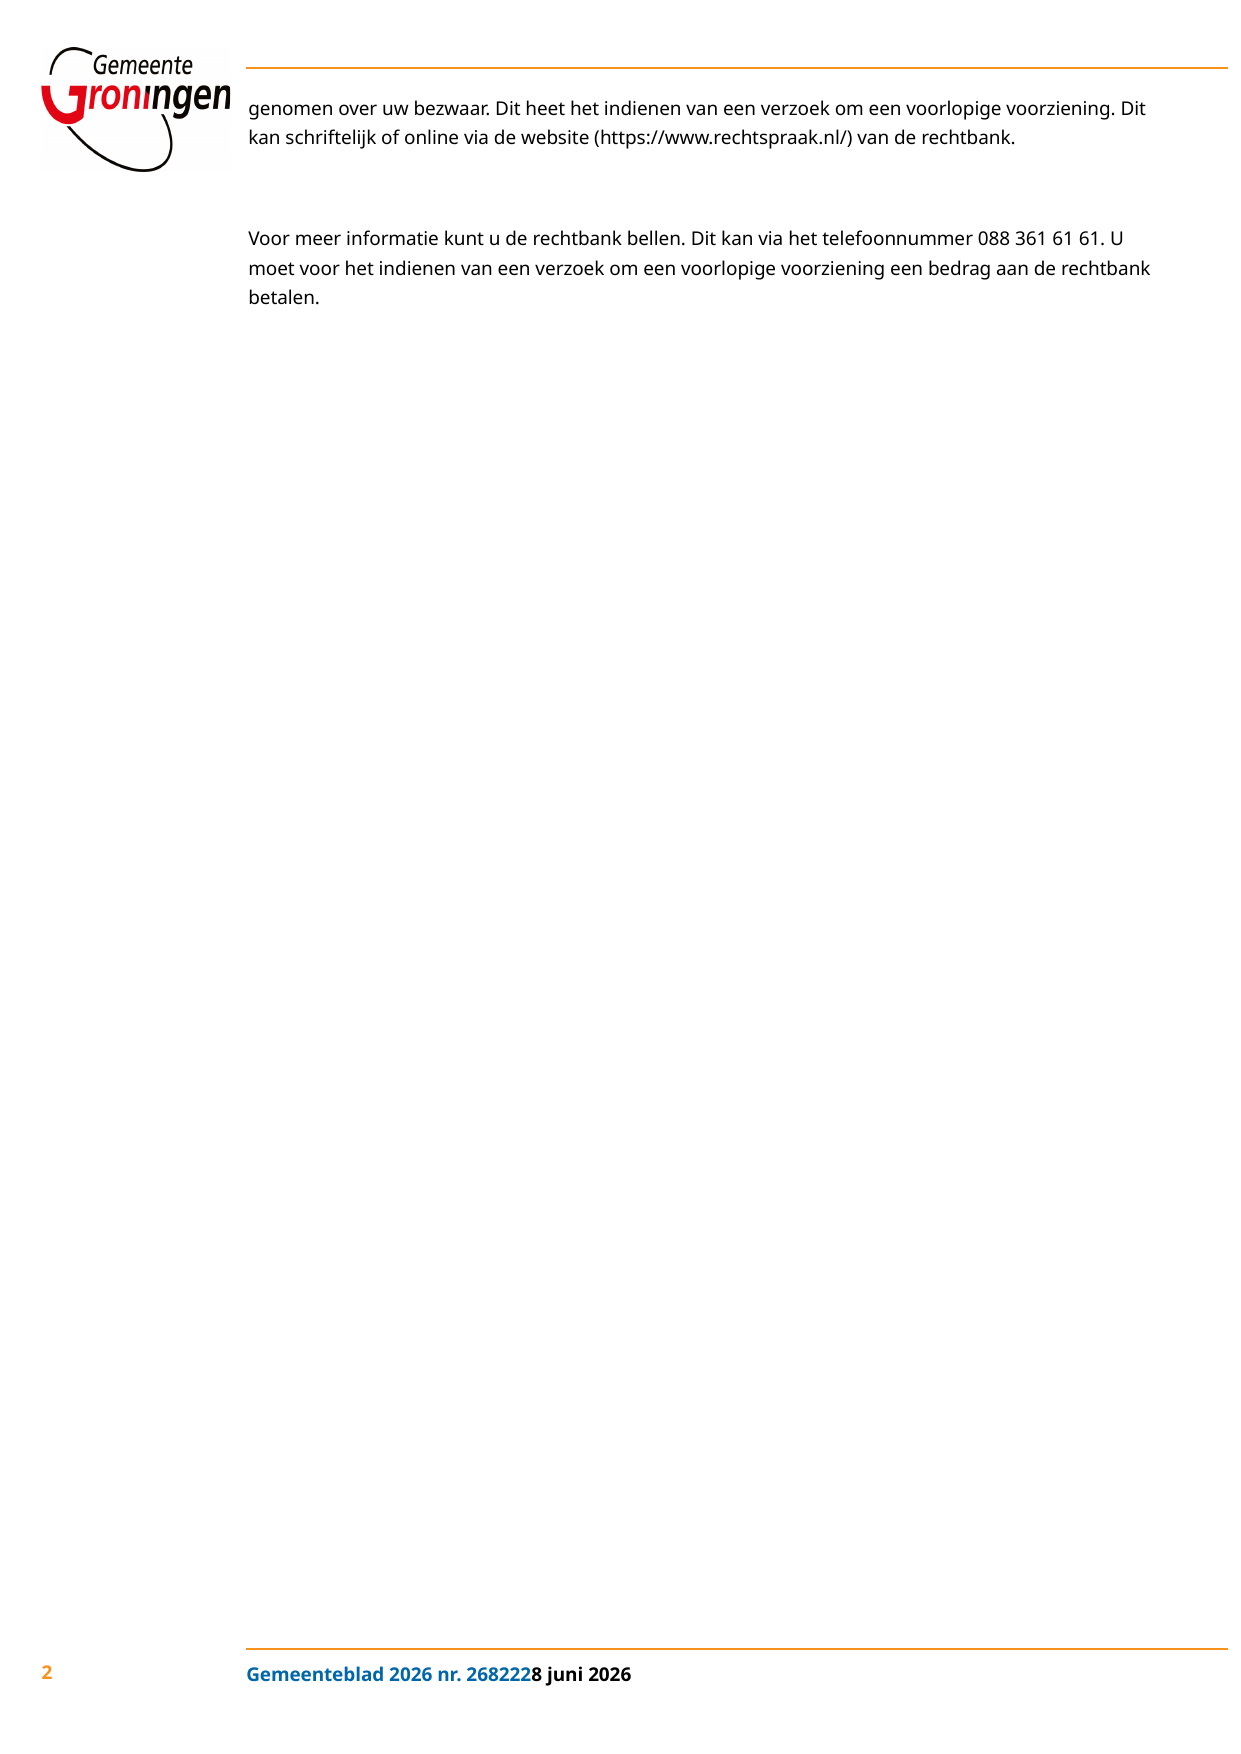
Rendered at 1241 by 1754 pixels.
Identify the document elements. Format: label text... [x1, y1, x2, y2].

text genomen over uw bezwaar. Dit heet het indienen van een verzoek om een voorlopige voorziening. Dit kan schriftelijk of online via de website (https://www.rechtspraak.nl/) van de rechtbank. [248, 95, 1152, 150]
picture [41, 47, 231, 172]
text Voor meer informatie kunt u de rechtbank bellen. Dit kan via het telefoonnummer 088 361 61 61. U moet voor het indienen van een verzoek om een voorlopige voorziening een bedrag aan de rechtbank betalen. [248, 225, 1152, 310]
